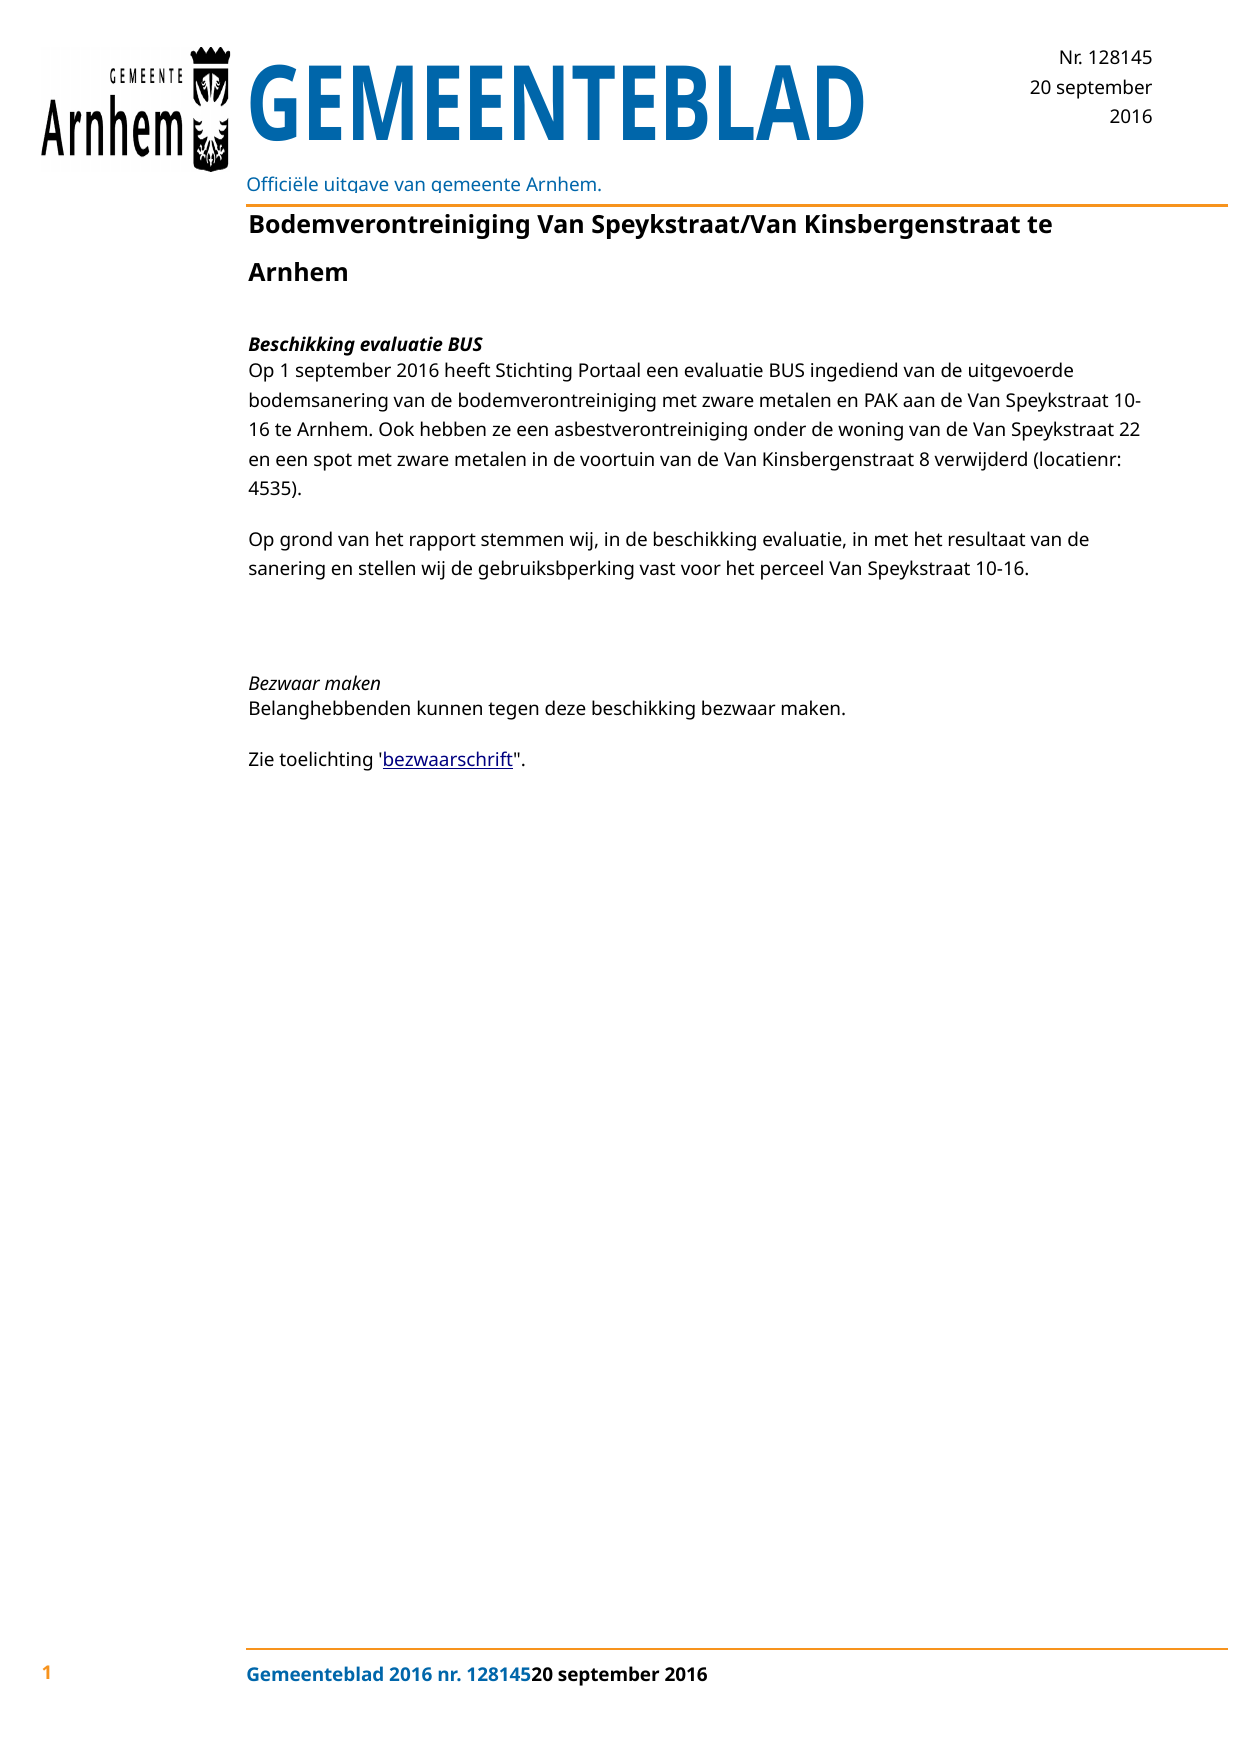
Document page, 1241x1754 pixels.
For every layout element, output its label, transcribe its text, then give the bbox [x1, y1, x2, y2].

text Bodemverontreiniging Van Speykstraat/Van Kinsbergenstraat te Arnhem [248, 207, 1152, 288]
text Beschikking evaluatie BUS [248, 331, 1152, 357]
text Op 1 september 2016 heeft Stichting Portaal een evaluatie BUS ingediend van de uitgevoerde bodemsanering van de bodemverontreiniging met zware metalen en PAK aan de Van Speykstraat 10-16 te Arnhem. Ook hebben ze een asbestverontreiniging onder de woning van de Van Speykstraat 22 en een spot met zware metalen in de voortuin van de Van Kinsbergenstraat 8 verwijderd (locatienr: 4535). [248, 357, 1152, 501]
text Zie toelichting 'bezwaarschrift". [248, 746, 1152, 772]
text Belanghebbenden kunnen tegen deze beschikking bezwaar maken. [248, 696, 1152, 721]
text Bezwaar maken [248, 670, 1152, 696]
picture [41, 47, 231, 172]
text Op grond van het rapport stemmen wij, in de beschikking evaluatie, in met het resultaat van de sanering en stellen wij de gebruiksbperking vast voor het perceel Van Speykstraat 10-16. [248, 526, 1152, 581]
